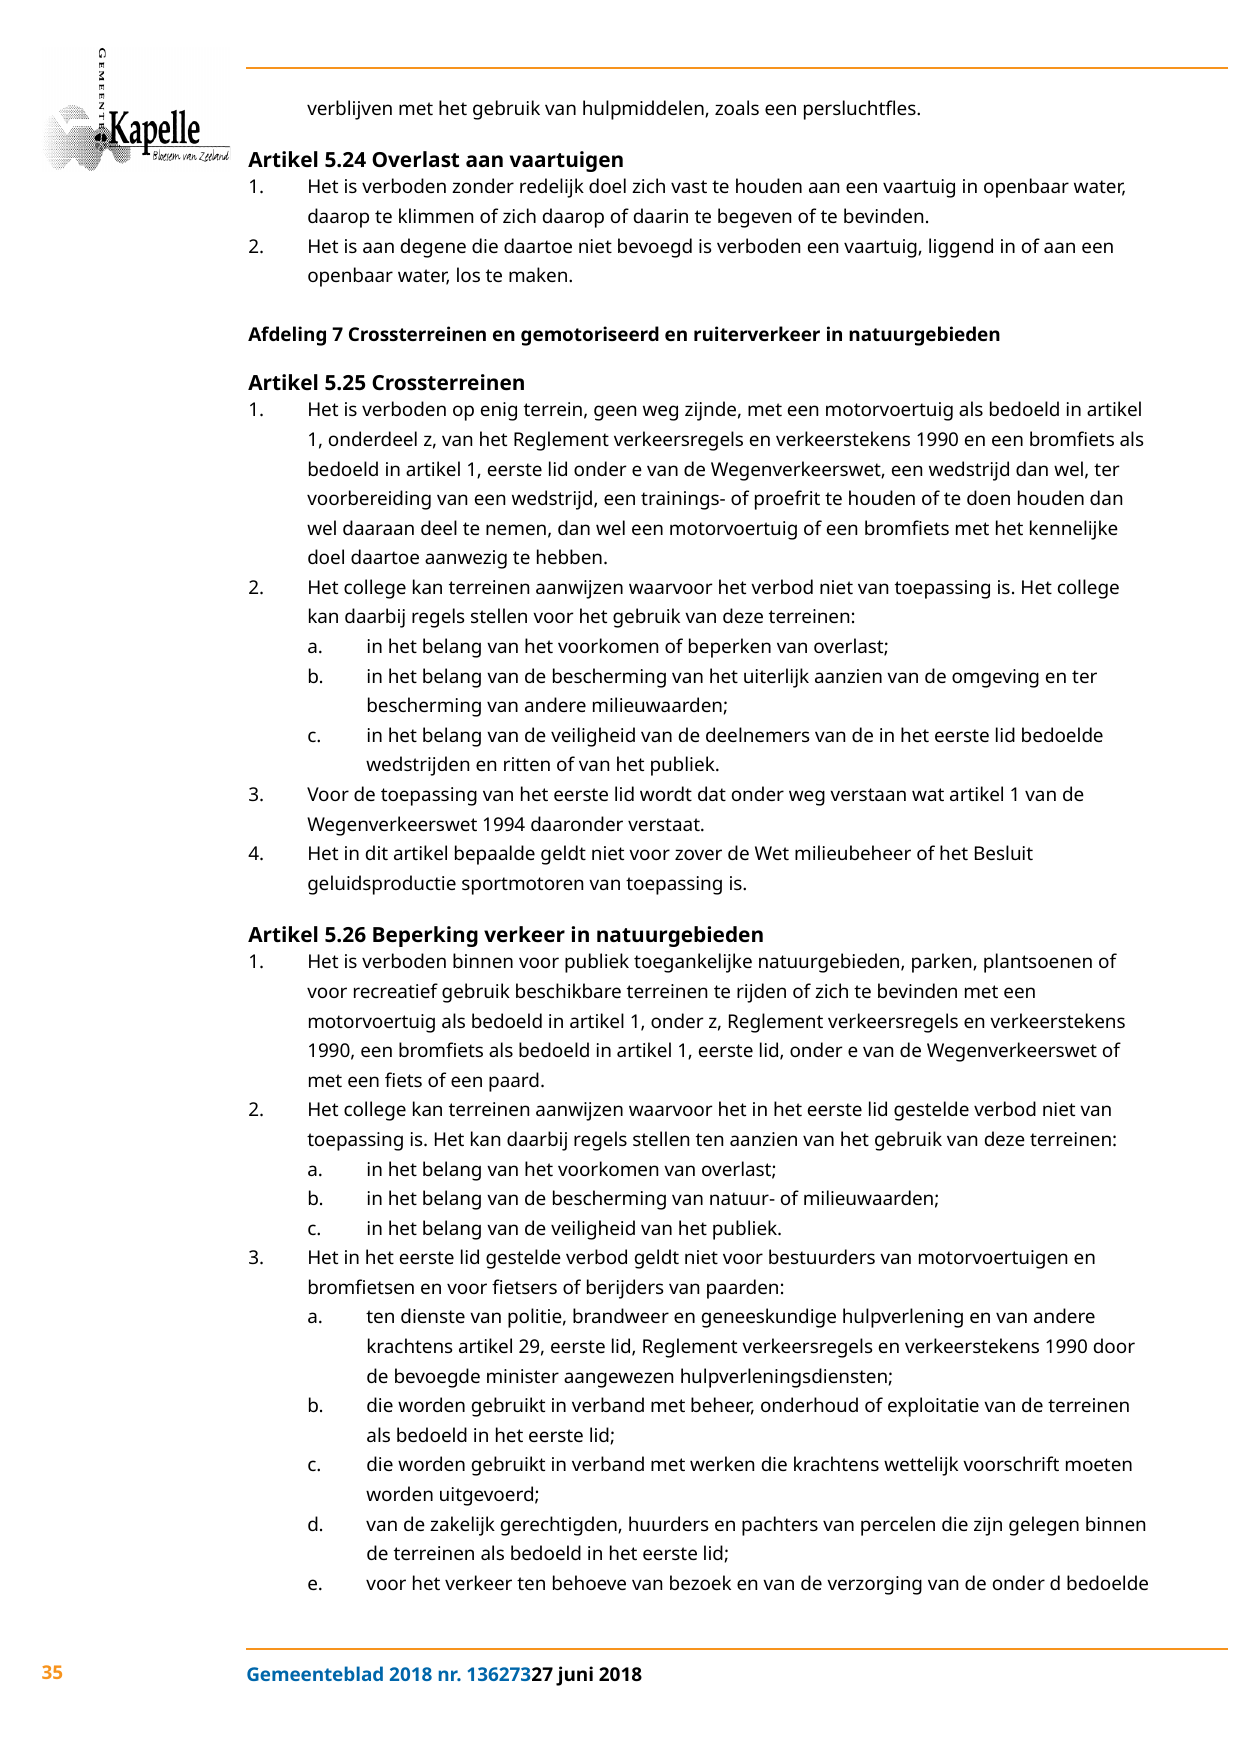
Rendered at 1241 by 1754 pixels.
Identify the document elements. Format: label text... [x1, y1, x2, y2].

list Het is verboden zonder redelijk doel zich vast te houden aan een vaartuig in openbaar water, daarop te klimmen of zich daarop of daarin te begeven of te bevinden. [248, 174, 1152, 229]
list Het is aan degene die daartoe niet bevoegd is verboden een vaartuig, liggend in of aan een openbaar water, los te maken. [248, 233, 1152, 288]
list Het is verboden op enig terrein, geen weg zijnde, met een motorvoertuig als bedoeld in artikel 1, onderdeel z, van het Reglement verkeersregels en verkeerstekens 1990 en een bromfiets als bedoeld in artikel 1, eerste lid onder e van de Wegenverkeerswet, een wedstrijd dan wel, ter voorbereiding van een wedstrijd, een trainings- of proefrit te houden of te doen houden dan wel daaraan deel te nemen, dan wel een motorvoertuig of een bromfiets met het kennelijke doel daartoe aanwezig te hebben. [248, 397, 1152, 570]
list in het belang van de veiligheid van het publiek. [307, 1215, 1152, 1241]
picture [41, 47, 231, 172]
text Artikel 5.26 Beperking verkeer in natuurgebieden [248, 920, 1152, 949]
text Artikel 5.25 Crossterreinen [248, 368, 1152, 397]
list in het belang van de bescherming van het uiterlijk aanzien van de omgeving en ter bescherming van andere milieuwaarden; [307, 663, 1152, 718]
list Het in het eerste lid gestelde verbod geldt niet voor bestuurders van motorvoertuigen en bromfietsen en voor fietsers of berijders van paarden: [248, 1244, 1152, 1300]
list in het belang van de veiligheid van de deelnemers van de in het eerste lid bedoelde wedstrijden en ritten of van het publiek. [307, 722, 1152, 777]
text Afdeling 7 Crossterreinen en gemotoriseerd en ruiterverkeer in natuurgebieden [248, 322, 1152, 347]
list Voor de toepassing van het eerste lid wordt dat onder weg verstaan wat artikel 1 van de Wegenverkeerswet 1994 daaronder verstaat. [248, 781, 1152, 836]
list Het is verboden binnen voor publiek toegankelijke natuurgebieden, parken, plantsoenen of voor recreatief gebruik beschikbare terreinen te rijden of zich te bevinden met een motorvoertuig als bedoeld in artikel 1, onder z, Reglement verkeersregels en verkeerstekens 1990, een bromfiets als bedoeld in artikel 1, eerste lid, onder e van de Wegenverkeerswet of met een fiets of een paard. [248, 949, 1152, 1093]
list van de zakelijk gerechtigden, huurders en pachters van percelen die zijn gelegen binnen de terreinen als bedoeld in het eerste lid; [307, 1511, 1152, 1566]
list die worden gebruikt in verband met werken die krachtens wettelijk voorschrift moeten worden uitgevoerd; [307, 1452, 1152, 1507]
list in het belang van de bescherming van natuur- of milieuwaarden; [307, 1185, 1152, 1211]
list Het college kan terreinen aanwijzen waarvoor het in het eerste lid gestelde verbod niet van toepassing is. Het kan daarbij regels stellen ten aanzien van het gebruik van deze terreinen: [248, 1097, 1152, 1152]
list in het belang van het voorkomen of beperken van overlast; [307, 633, 1152, 659]
list Het college kan terreinen aanwijzen waarvoor het verbod niet van toepassing is. Het college kan daarbij regels stellen voor het gebruik van deze terreinen: [248, 574, 1152, 629]
text Artikel 5.24 Overlast aan vaartuigen [248, 145, 1152, 174]
list voor het verkeer ten behoeve van bezoek en van de verzorging van de onder d bedoelde [307, 1570, 1152, 1596]
list in het belang van het voorkomen van overlast; [307, 1156, 1152, 1182]
list die worden gebruikt in verband met beheer, onderhoud of exploitatie van de terreinen als bedoeld in het eerste lid; [307, 1392, 1152, 1448]
list verblijven met het gebruik van hulpmiddelen, zoals een persluchtfles. [248, 95, 1152, 121]
list ten dienste van politie, brandweer en geneeskundige hulpverlening en van andere krachtens artikel 29, eerste lid, Reglement verkeersregels en verkeerstekens 1990 door de bevoegde minister aangewezen hulpverleningsdiensten; [307, 1304, 1152, 1389]
list Het in dit artikel bepaalde geldt niet voor zover de Wet milieubeheer of het Besluit geluidsproductie sportmotoren van toepassing is. [248, 840, 1152, 896]
